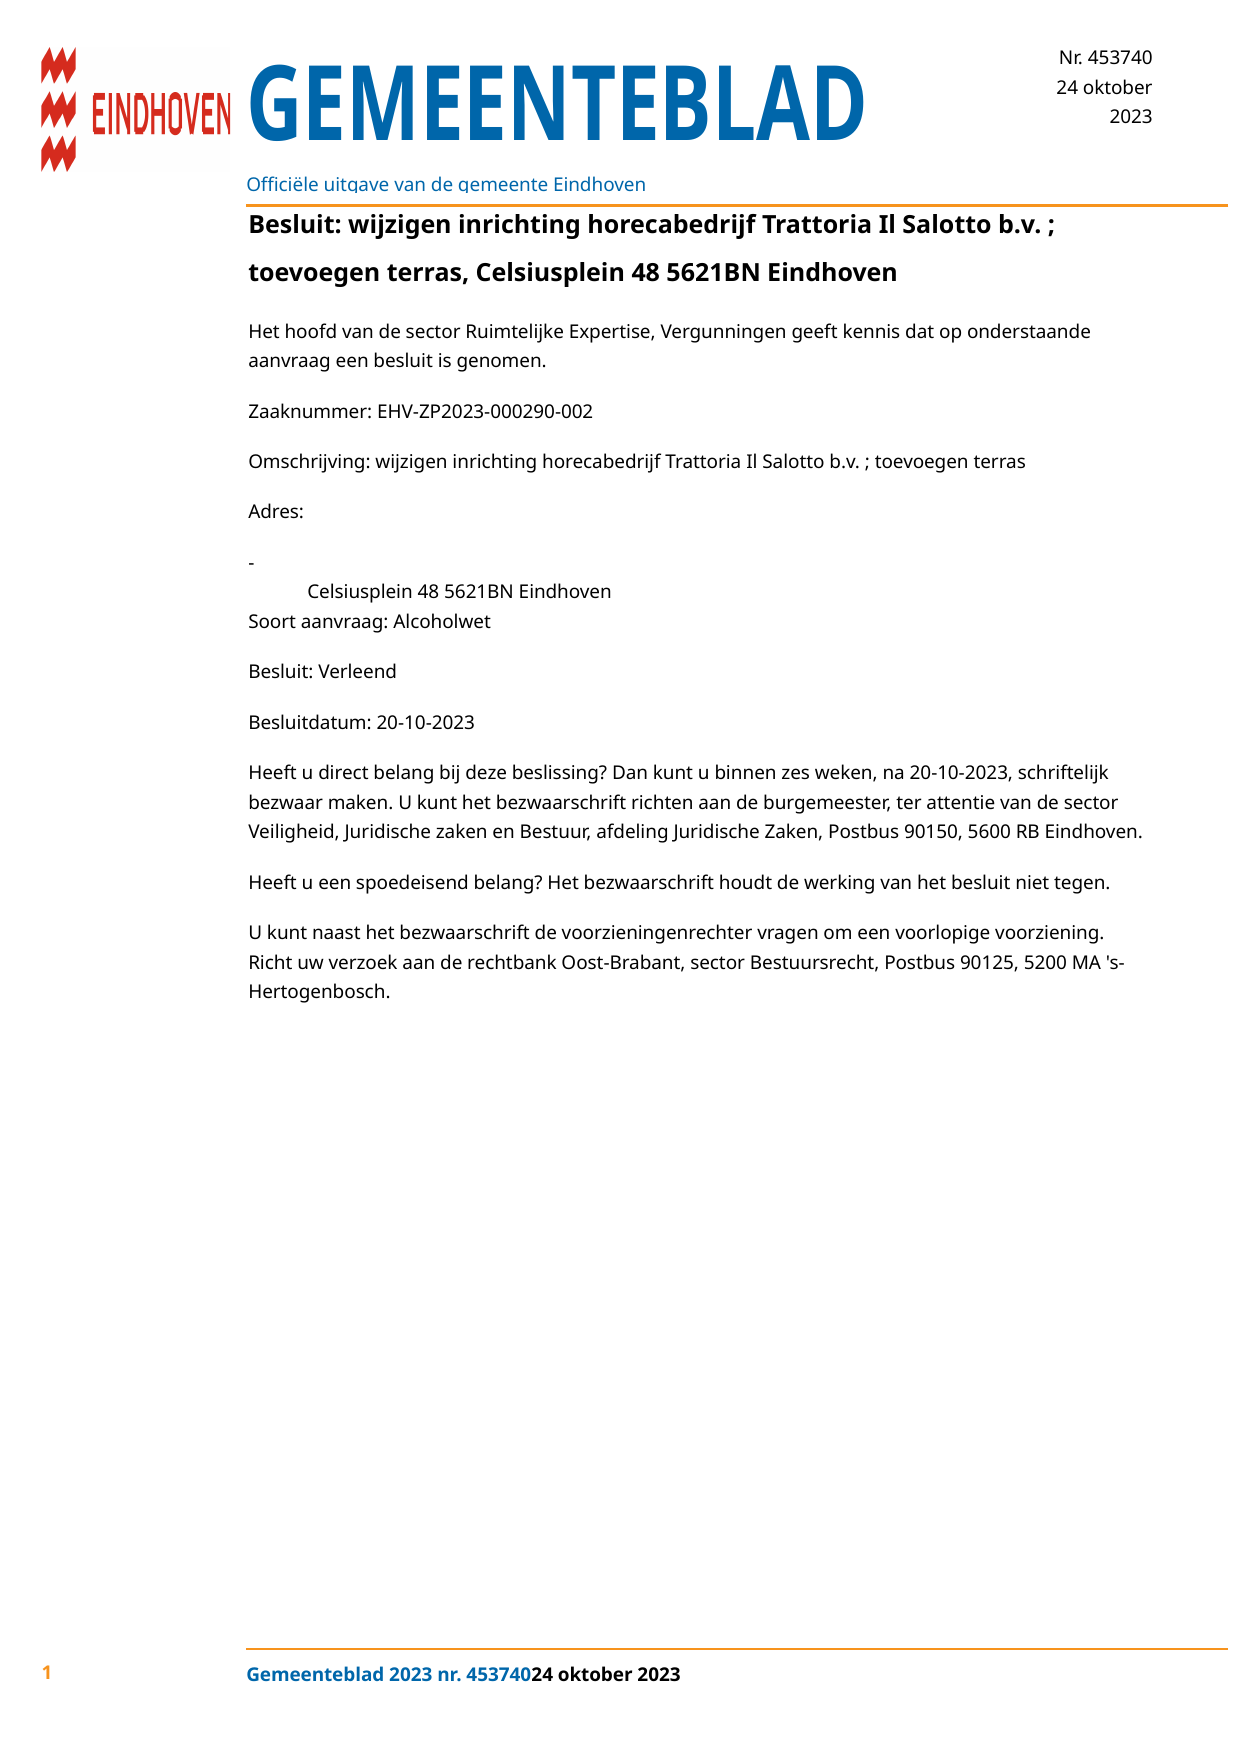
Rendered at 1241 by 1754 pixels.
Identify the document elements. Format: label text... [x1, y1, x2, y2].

picture [41, 47, 231, 172]
text Omschrijving: wijzigen inrichting horecabedrijf Trattoria Il Salotto b.v. ; toevoegen terras [248, 448, 1152, 474]
text Adres: [248, 499, 1152, 524]
text Heeft u direct belang bij deze beslissing? Dan kunt u binnen zes weken, na 20-10-2023, schriftelijk bezwaar maken. U kunt het bezwaarschrift richten aan de burgemeester, ter attentie van de sector Veiligheid, Juridische zaken en Bestuur, afdeling Juridische Zaken, Postbus 90150, 5600 RB Eindhoven. [248, 759, 1152, 844]
text Het hoofd van de sector Ruimtelijke Expertise, Vergunningen geeft kennis dat op onderstaande aanvraag een besluit is genomen. [248, 318, 1152, 373]
text Zaaknummer: EHV-ZP2023-000290-002 [248, 398, 1152, 424]
text Besluit: wijzigen inrichting horecabedrijf Trattoria Il Salotto b.v. ; toevoegen terras, Celsiusplein 48 5621BN Eindhoven [248, 207, 1152, 288]
text Besluitdatum: 20-10-2023 [248, 709, 1152, 735]
text Besluit: Verleend [248, 659, 1152, 684]
text U kunt naast het bezwaarschrift de voorzieningenrechter vragen om een voorlopige voorziening. Richt uw verzoek aan de rechtbank Oost-Brabant, sector Bestuursrecht, Postbus 90125, 5200 MA 's-Hertogenbosch. [248, 919, 1152, 1004]
text Soort aanvraag: Alcoholwet [248, 608, 1152, 634]
text Heeft u een spoedeisend belang? Het bezwaarschrift houdt de werking van het besluit niet tegen. [248, 869, 1152, 895]
list Celsiusplein 48 5621BN Eindhoven [248, 579, 1152, 604]
